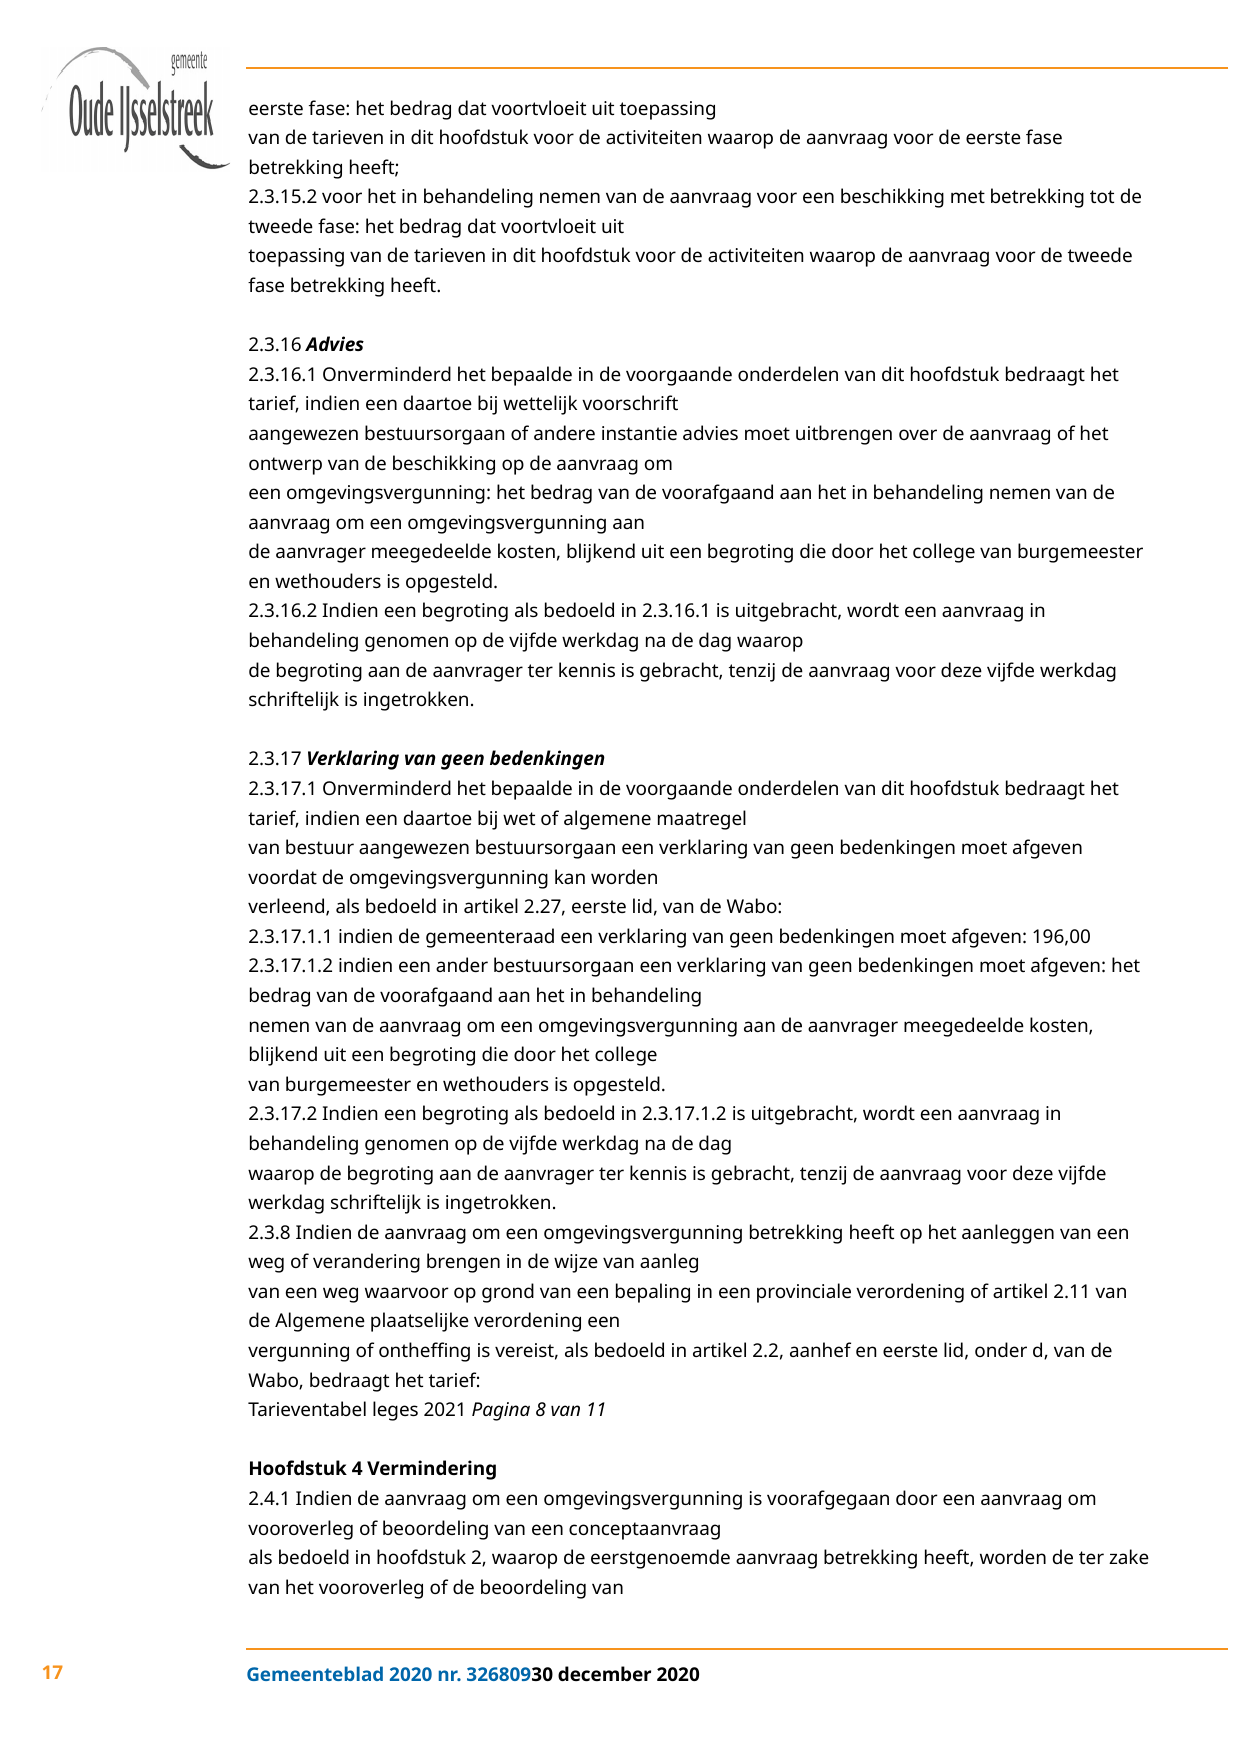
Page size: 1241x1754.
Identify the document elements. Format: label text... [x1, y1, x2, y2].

text 2.3.17.1.1 indien de gemeenteraad een verklaring van geen bedenkingen moet afgeven: 196,00 [248, 923, 1152, 949]
text van bestuur aangewezen bestuursorgaan een verklaring van geen bedenkingen moet afgeven voordat de omgevingsvergunning kan worden [248, 834, 1152, 890]
text 2.3.16.1 Onverminderd het bepaalde in de voorgaande onderdelen van dit hoofdstuk bedraagt het tarief, indien een daartoe bij wettelijk voorschrift [248, 361, 1152, 416]
text Tarieventabel leges 2021 Pagina 8 van 11 [248, 1396, 1152, 1422]
text van de tarieven in dit hoofdstuk voor de activiteiten waarop de aanvraag voor de eerste fase betrekking heeft; [248, 124, 1152, 180]
text eerste fase: het bedrag dat voortvloeit uit toepassing [248, 95, 1152, 121]
text de begroting aan de aanvrager ter kennis is gebracht, tenzij de aanvraag voor deze vijfde werkdag schriftelijk is ingetrokken. [248, 657, 1152, 712]
text van burgemeester en wethouders is opgesteld. [248, 1071, 1152, 1097]
text waarop de begroting aan de aanvrager ter kennis is gebracht, tenzij de aanvraag voor deze vijfde werkdag schriftelijk is ingetrokken. [248, 1160, 1152, 1215]
text 2.3.15.2 voor het in behandeling nemen van de aanvraag voor een beschikking met betrekking tot de tweede fase: het bedrag dat voortvloeit uit [248, 183, 1152, 239]
text 2.3.17.2 Indien een begroting als bedoeld in 2.3.17.1.2 is uitgebracht, wordt een aanvraag in behandeling genomen op de vijfde werkdag na de dag [248, 1101, 1152, 1156]
text 2.3.17.1.2 indien een ander bestuursorgaan een verklaring van geen bedenkingen moet afgeven: het bedrag van de voorafgaand aan het in behandeling [248, 953, 1152, 1008]
text een omgevingsvergunning: het bedrag van de voorafgaand aan het in behandeling nemen van de aanvraag om een omgevingsvergunning aan [248, 479, 1152, 535]
text vergunning of ontheffing is vereist, als bedoeld in artikel 2.2, aanhef en eerste lid, onder d, van de Wabo, bedraagt het tarief: [248, 1337, 1152, 1393]
text toepassing van de tarieven in dit hoofdstuk voor de activiteiten waarop de aanvraag voor de tweede fase betrekking heeft. [248, 243, 1152, 298]
text de aanvrager meegedeelde kosten, blijkend uit een begroting die door het college van burgemeester en wethouders is opgesteld. [248, 538, 1152, 594]
text 2.3.16.2 Indien een begroting als bedoeld in 2.3.16.1 is uitgebracht, wordt een aanvraag in behandeling genomen op de vijfde werkdag na de dag waarop [248, 598, 1152, 653]
text 2.3.17 Verklaring van geen bedenkingen [248, 746, 1152, 771]
text 2.3.16 Advies [248, 331, 1152, 357]
text van een weg waarvoor op grond van een bepaling in een provinciale verordening of artikel 2.11 van de Algemene plaatselijke verordening een [248, 1278, 1152, 1333]
text nemen van de aanvraag om een omgevingsvergunning aan de aanvrager meegedeelde kosten, blijkend uit een begroting die door het college [248, 1012, 1152, 1067]
text als bedoeld in hoofdstuk 2, waarop de eerstgenoemde aanvraag betrekking heeft, worden de ter zake van het vooroverleg of de beoordeling van [248, 1544, 1152, 1600]
text Hoofdstuk 4 Vermindering [248, 1456, 1152, 1481]
text 2.3.17.1 Onverminderd het bepaalde in de voorgaande onderdelen van dit hoofdstuk bedraagt het tarief, indien een daartoe bij wet of algemene maatregel [248, 775, 1152, 831]
text 2.3.8 Indien de aanvraag om een omgevingsvergunning betrekking heeft op het aanleggen van een weg of verandering brengen in de wijze van aanleg [248, 1219, 1152, 1274]
text verleend, als bedoeld in artikel 2.27, eerste lid, van de Wabo: [248, 893, 1152, 919]
text aangewezen bestuursorgaan of andere instantie advies moet uitbrengen over de aanvraag of het ontwerp van de beschikking op de aanvraag om [248, 420, 1152, 476]
text 2.4.1 Indien de aanvraag om een omgevingsvergunning is voorafgegaan door een aanvraag om vooroverleg of beoordeling van een conceptaanvraag [248, 1485, 1152, 1541]
picture [41, 47, 231, 172]
